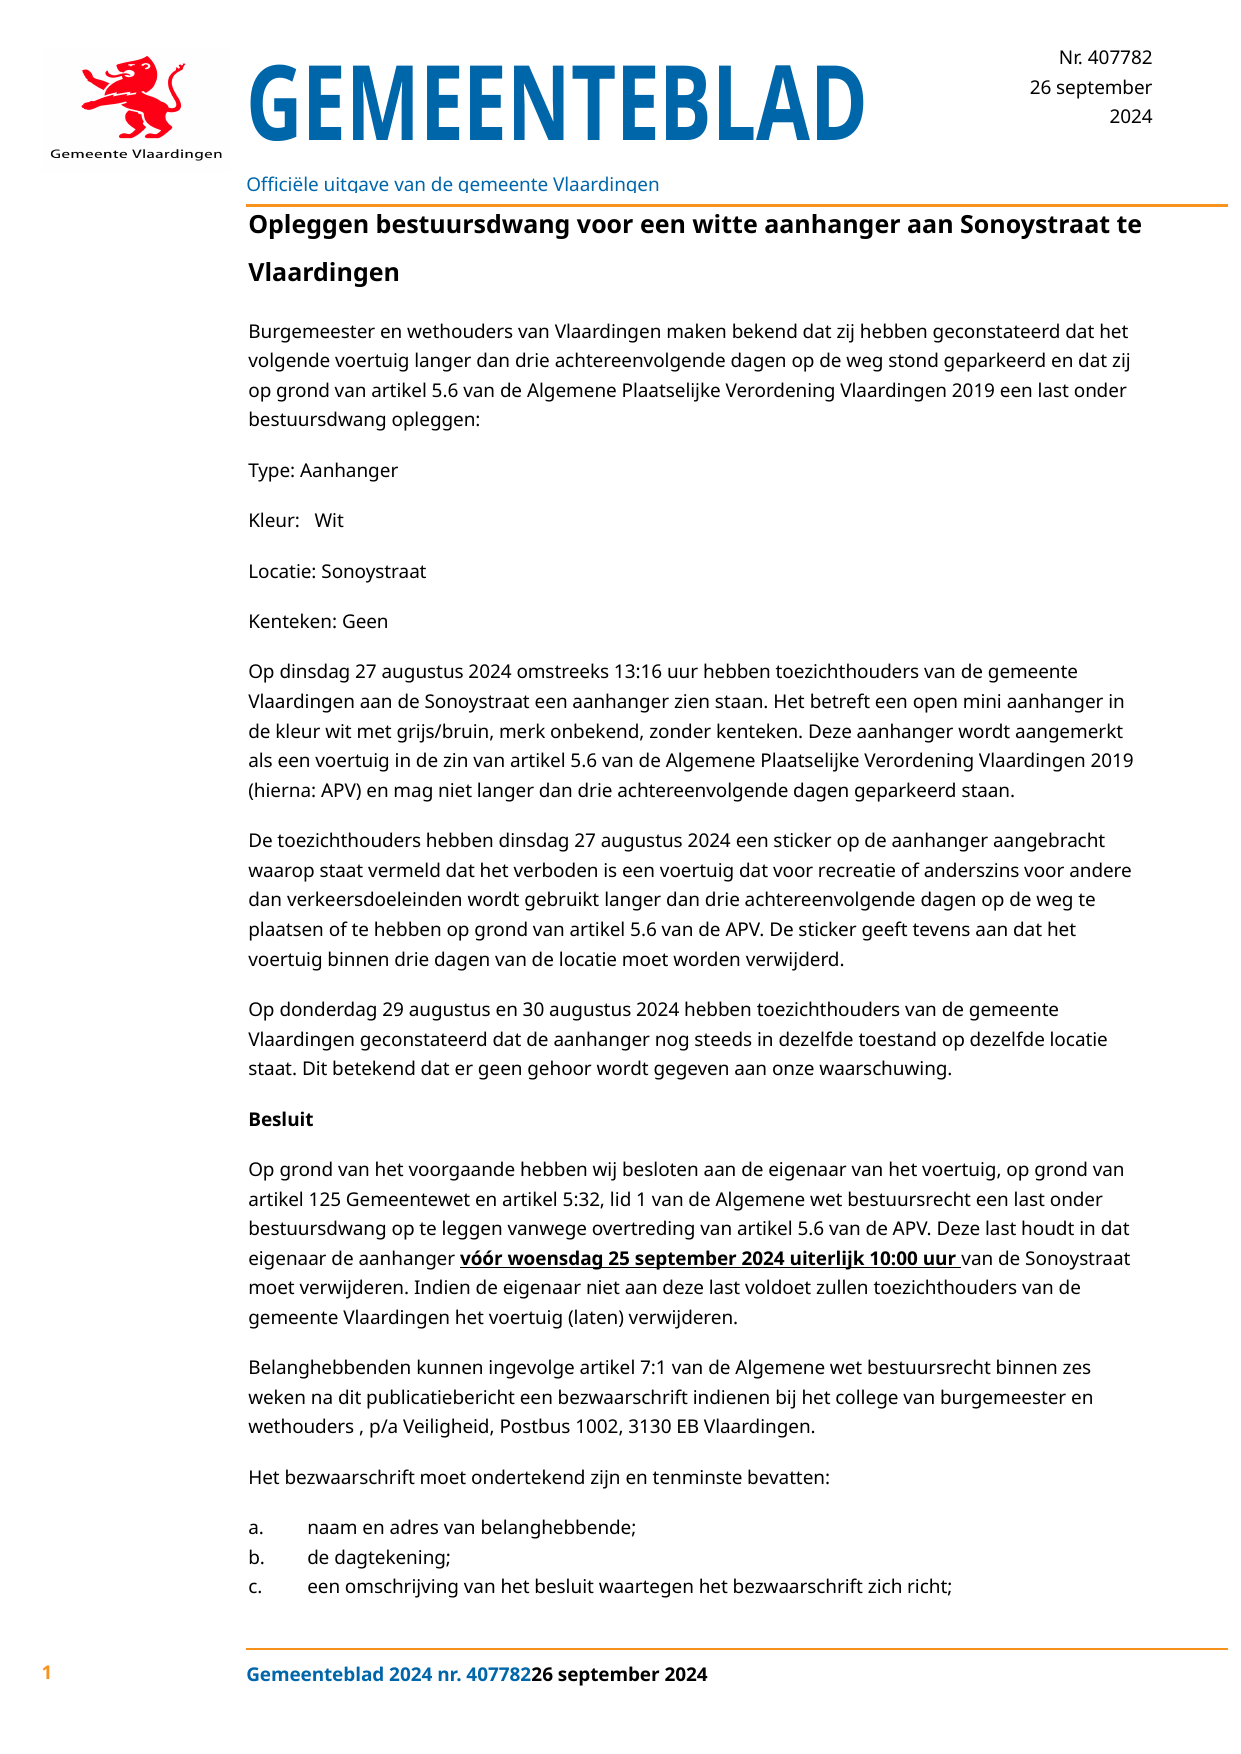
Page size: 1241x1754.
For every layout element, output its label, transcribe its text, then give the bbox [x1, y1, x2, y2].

text Op grond van het voorgaande hebben wij besloten aan de eigenaar van het voertuig, op grond van artikel 125 Gemeentewet en artikel 5:32, lid 1 van de Algemene wet bestuursrecht een last onder bestuursdwang op te leggen vanwege overtreding van artikel 5.6 van de APV. Deze last houdt in dat eigenaar de aanhanger vóór woensdag 25 september 2024 uiterlijk 10:00 uur van de Sonoystraat moet verwijderen. Indien de eigenaar niet aan deze last voldoet zullen toezichthouders van de gemeente Vlaardingen het voertuig (laten) verwijderen. [248, 1156, 1152, 1330]
picture [41, 47, 231, 172]
text Het bezwaarschrift moet ondertekend zijn en tenminste bevatten: [248, 1464, 1152, 1490]
text Type: Aanhanger [248, 457, 1152, 483]
list de dagtekening; [248, 1544, 1152, 1570]
list een omschrijving van het besluit waartegen het bezwaarschrift zich richt; [248, 1574, 1152, 1599]
text Kenteken: Geen [248, 608, 1152, 634]
text Op dinsdag 27 augustus 2024 omstreeks 13:16 uur hebben toezichthouders van de gemeente Vlaardingen aan de Sonoystraat een aanhanger zien staan. Het betreft een open mini aanhanger in de kleur wit met grijs/bruin, merk onbekend, zonder kenteken. Deze aanhanger wordt aangemerkt als een voertuig in de zin van artikel 5.6 van de Algemene Plaatselijke Verordening Vlaardingen 2019 (hierna: APV) en mag niet langer dan drie achtereenvolgende dagen geparkeerd staan. [248, 659, 1152, 803]
text De toezichthouders hebben dinsdag 27 augustus 2024 een sticker op de aanhanger aangebracht waarop staat vermeld dat het verboden is een voertuig dat voor recreatie of anderszins voor andere dan verkeersdoeleinden wordt gebruikt langer dan drie achtereenvolgende dagen op de weg te plaatsen of te hebben op grond van artikel 5.6 van de APV. De sticker geeft tevens aan dat het voertuig binnen drie dagen van de locatie moet worden verwijderd. [248, 827, 1152, 972]
text Belanghebbenden kunnen ingevolge artikel 7:1 van de Algemene wet bestuursrecht binnen zes weken na dit publicatiebericht een bezwaarschrift indienen bij het college van burgemeester en wethouders , p/a Veiligheid, Postbus 1002, 3130 EB Vlaardingen. [248, 1354, 1152, 1439]
text Opleggen bestuursdwang voor een witte aanhanger aan Sonoystraat te Vlaardingen [248, 207, 1152, 288]
text Locatie: Sonoystraat [248, 558, 1152, 584]
text Besluit [248, 1106, 1152, 1132]
text Burgemeester en wethouders van Vlaardingen maken bekend dat zij hebben geconstateerd dat het volgende voertuig langer dan drie achtereenvolgende dagen op de weg stond geparkeerd en dat zij op grond van artikel 5.6 van de Algemene Plaatselijke Verordening Vlaardingen 2019 een last onder bestuursdwang opleggen: [248, 318, 1152, 432]
list naam en adres van belanghebbende; [248, 1514, 1152, 1540]
text Kleur: Wit [248, 507, 1152, 533]
text Op donderdag 29 augustus en 30 augustus 2024 hebben toezichthouders van de gemeente Vlaardingen geconstateerd dat de aanhanger nog steeds in dezelfde toestand op dezelfde locatie staat. Dit betekend dat er geen gehoor wordt gegeven aan onze waarschuwing. [248, 996, 1152, 1081]
